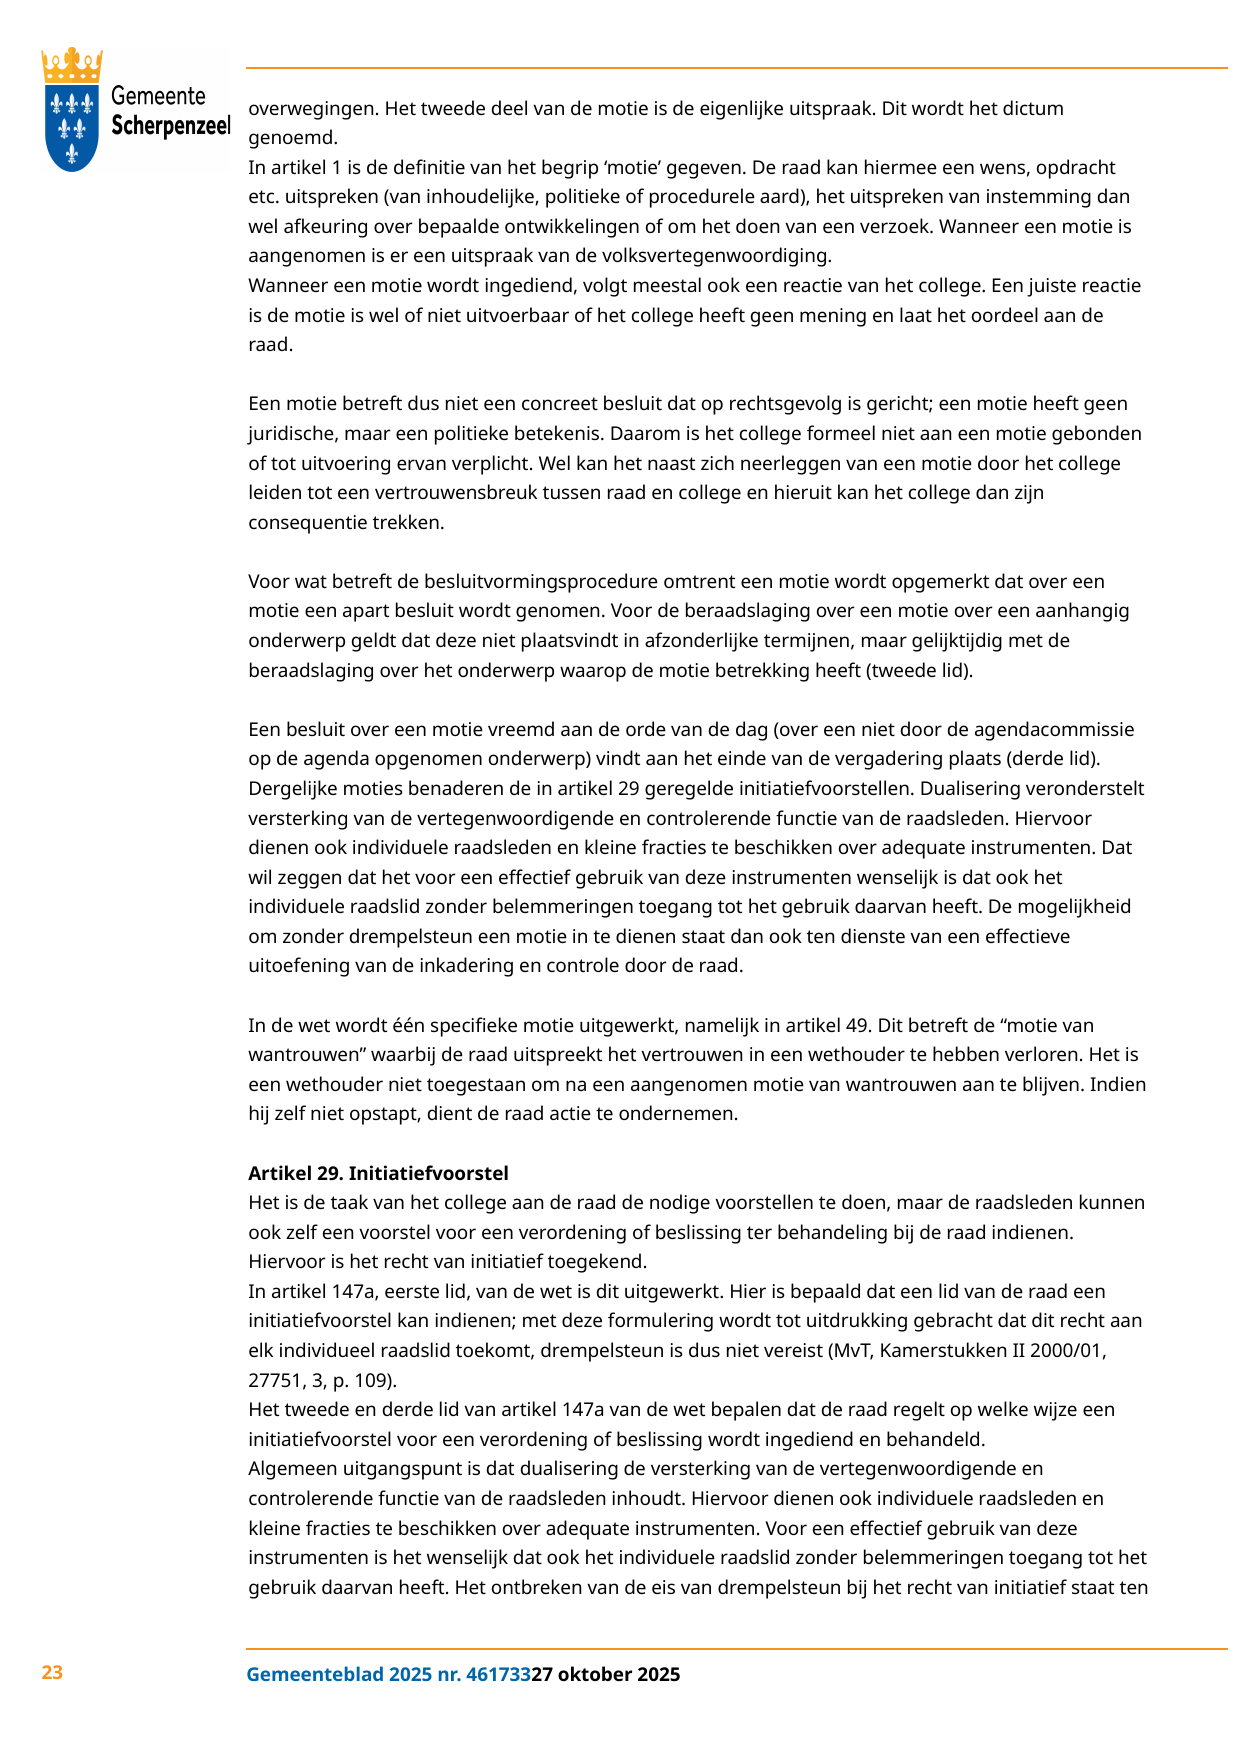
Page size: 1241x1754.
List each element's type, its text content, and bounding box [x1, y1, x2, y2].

text Een motie betreft dus niet een concreet besluit dat op rechtsgevolg is gericht; een motie heeft geen juridische, maar een politieke betekenis. Daarom is het college formeel niet aan een motie gebonden of tot uitvoering ervan verplicht. Wel kan het naast zich neerleggen van een motie door het college leiden tot een vertrouwensbreuk tussen raad en college en hieruit kan het college dan zijn consequentie trekken. [248, 391, 1152, 535]
text Het tweede en derde lid van artikel 147a van de wet bepalen dat de raad regelt op welke wijze een initiatiefvoorstel voor een verordening of beslissing wordt ingediend en behandeld. [248, 1396, 1152, 1452]
text Wanneer een motie wordt ingediend, volgt meestal ook een reactie van het college. Een juiste reactie is de motie is wel of niet uitvoerbaar of het college heeft geen mening en laat het oordeel aan de raad. [248, 272, 1152, 357]
picture [41, 47, 231, 172]
text Artikel 29. Initiatiefvoorstel [248, 1160, 1152, 1186]
text In de wet wordt één specifieke motie uitgewerkt, namelijk in artikel 49. Dit betreft de “motie van wantrouwen” waarbij de raad uitspreekt het vertrouwen in een wethouder te hebben verloren. Het is een wethouder niet toegestaan om na een aangenomen motie van wantrouwen aan te blijven. Indien hij zelf niet opstapt, dient de raad actie te ondernemen. [248, 1012, 1152, 1126]
text Algemeen uitgangspunt is dat dualisering de versterking van de vertegenwoordigende en controlerende functie van de raadsleden inhoudt. Hiervoor dienen ook individuele raadsleden en kleine fracties te beschikken over adequate instrumenten. Voor een effectief gebruik van deze instrumenten is het wenselijk dat ook het individuele raadslid zonder belemmeringen toegang tot het gebruik daarvan heeft. Het ontbreken van de eis van drempelsteun bij het recht van initiatief staat ten [248, 1456, 1152, 1600]
text Een besluit over een motie vreemd aan de orde van de dag (over een niet door de agendacommissie op de agenda opgenomen onderwerp) vindt aan het einde van de vergadering plaats (derde lid). Dergelijke moties benaderen de in artikel 29 geregelde initiatiefvoorstellen. Dualisering veronderstelt versterking van de vertegenwoordigende en controlerende functie van de raadsleden. Hiervoor dienen ook individuele raadsleden en kleine fracties te beschikken over adequate instrumenten. Dat wil zeggen dat het voor een effectief gebruik van deze instrumenten wenselijk is dat ook het individuele raadslid zonder belemmeringen toegang tot het gebruik daarvan heeft. De mogelijkheid om zonder drempelsteun een motie in te dienen staat dan ook ten dienste van een effectieve uitoefening van de inkadering en controle door de raad. [248, 716, 1152, 978]
text In artikel 1 is de definitie van het begrip ‘motie’ gegeven. De raad kan hiermee een wens, opdracht etc. uitspreken (van inhoudelijke, politieke of procedurele aard), het uitspreken van instemming dan wel afkeuring over bepaalde ontwikkelingen of om het doen van een verzoek. Wanneer een motie is aangenomen is er een uitspraak van de volksvertegenwoordiging. [248, 154, 1152, 268]
text In artikel 147a, eerste lid, van de wet is dit uitgewerkt. Hier is bepaald dat een lid van de raad een initiatiefvoorstel kan indienen; met deze formulering wordt tot uitdrukking gebracht dat dit recht aan elk individueel raadslid toekomt, drempelsteun is dus niet vereist (MvT, Kamerstukken II 2000/01, 27751, 3, p. 109). [248, 1278, 1152, 1393]
text Voor wat betreft de besluitvormingsprocedure omtrent een motie wordt opgemerkt dat over een motie een apart besluit wordt genomen. Voor de beraadslaging over een motie over een aanhangig onderwerp geldt dat deze niet plaatsvindt in afzonderlijke termijnen, maar gelijktijdig met de beraadslaging over het onderwerp waarop de motie betrekking heeft (tweede lid). [248, 568, 1152, 683]
text overwegingen. Het tweede deel van de motie is de eigenlijke uitspraak. Dit wordt het dictum genoemd. [248, 95, 1152, 150]
text Het is de taak van het college aan de raad de nodige voorstellen te doen, maar de raadsleden kunnen ook zelf een voorstel voor een verordening of beslissing ter behandeling bij de raad indienen. Hiervoor is het recht van initiatief toegekend. [248, 1189, 1152, 1274]
